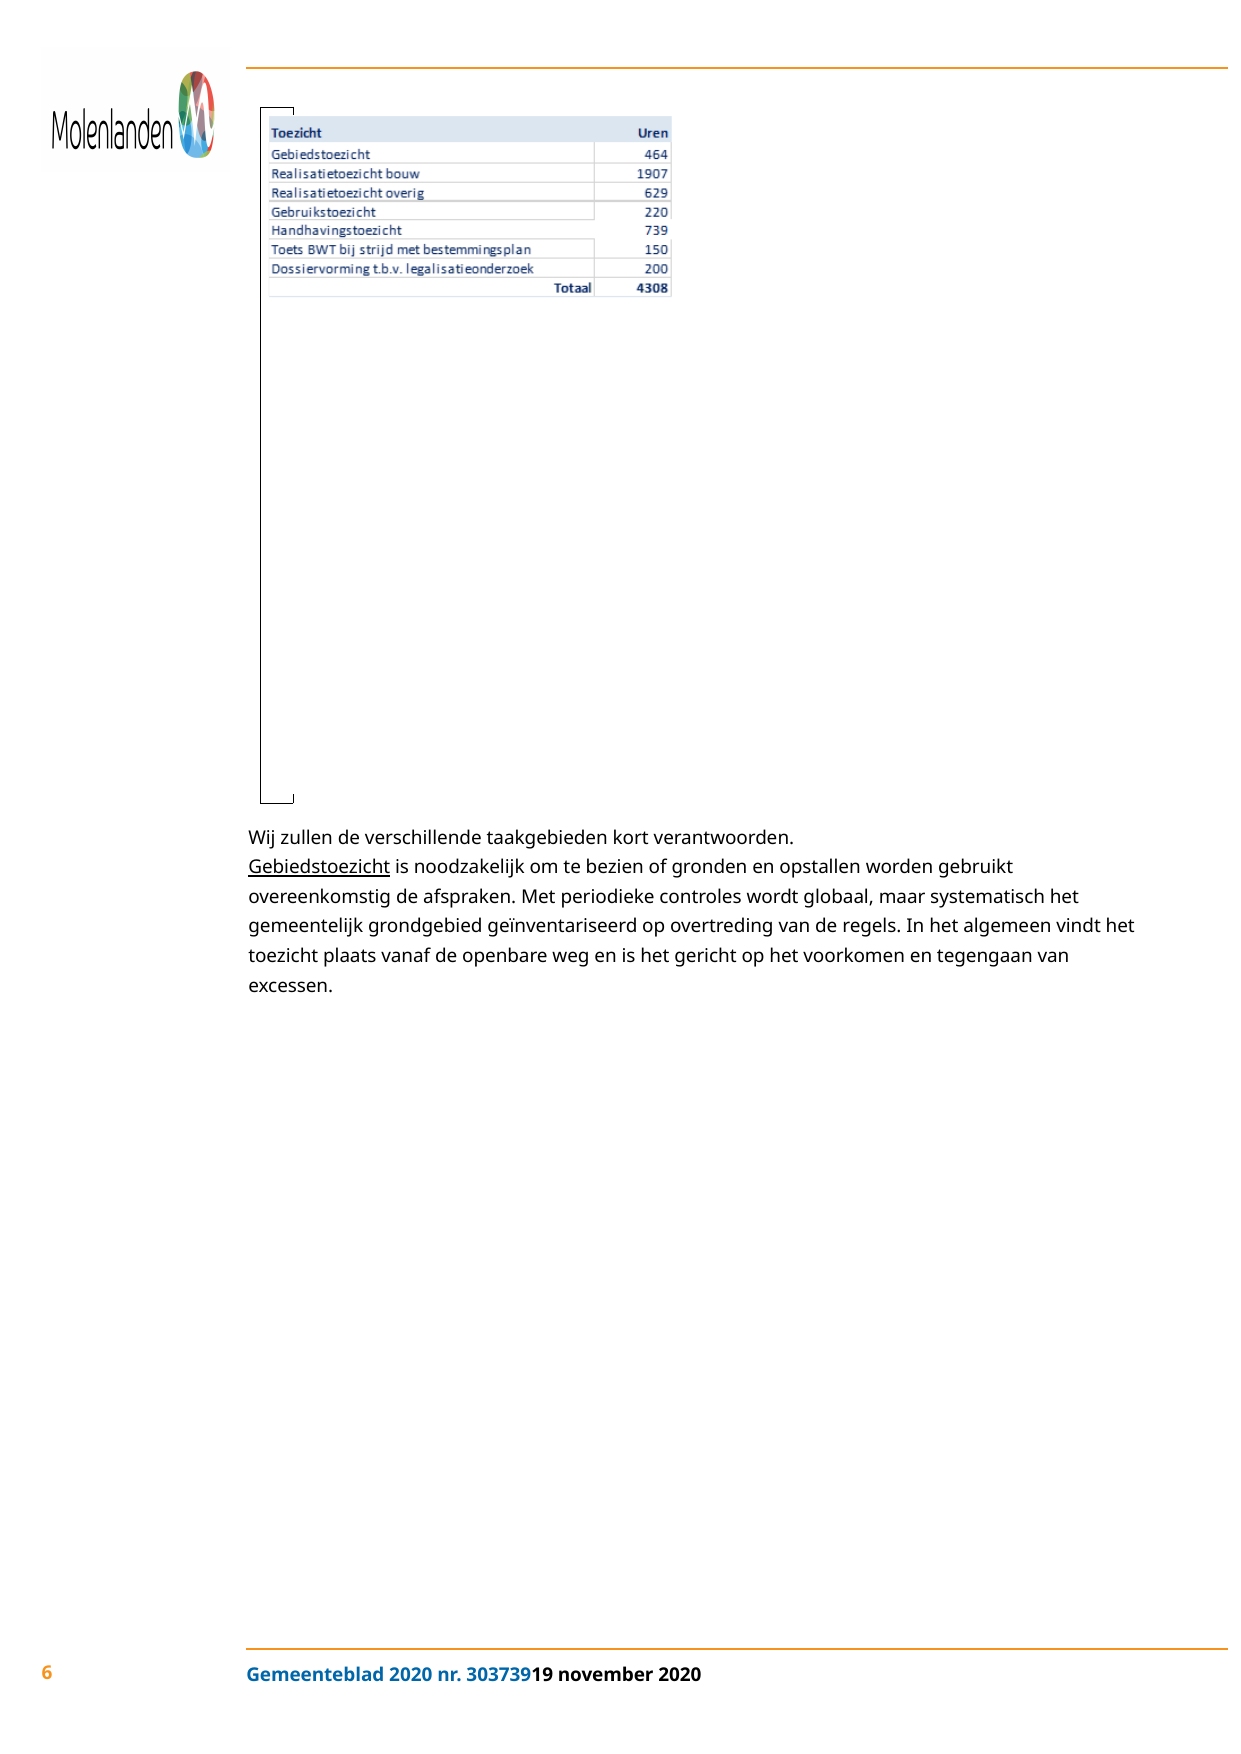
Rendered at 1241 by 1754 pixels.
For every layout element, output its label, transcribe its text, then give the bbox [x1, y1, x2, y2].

text Wij zullen de verschillende taakgebieden kort verantwoorden. [248, 824, 1152, 849]
picture [268, 115, 1173, 794]
picture [41, 47, 231, 172]
text Gebiedstoezicht is noodzakelijk om te bezien of gronden en opstallen worden gebruikt overeenkomstig de afspraken. Met periodieke controles wordt globaal, maar systematisch het gemeentelijk grondgebied geïnventariseerd op overtreding van de regels. In het algemeen vindt het toezicht plaats vanaf de openbare weg en is het gericht op het voorkomen en tegengaan van excessen. [248, 853, 1152, 997]
